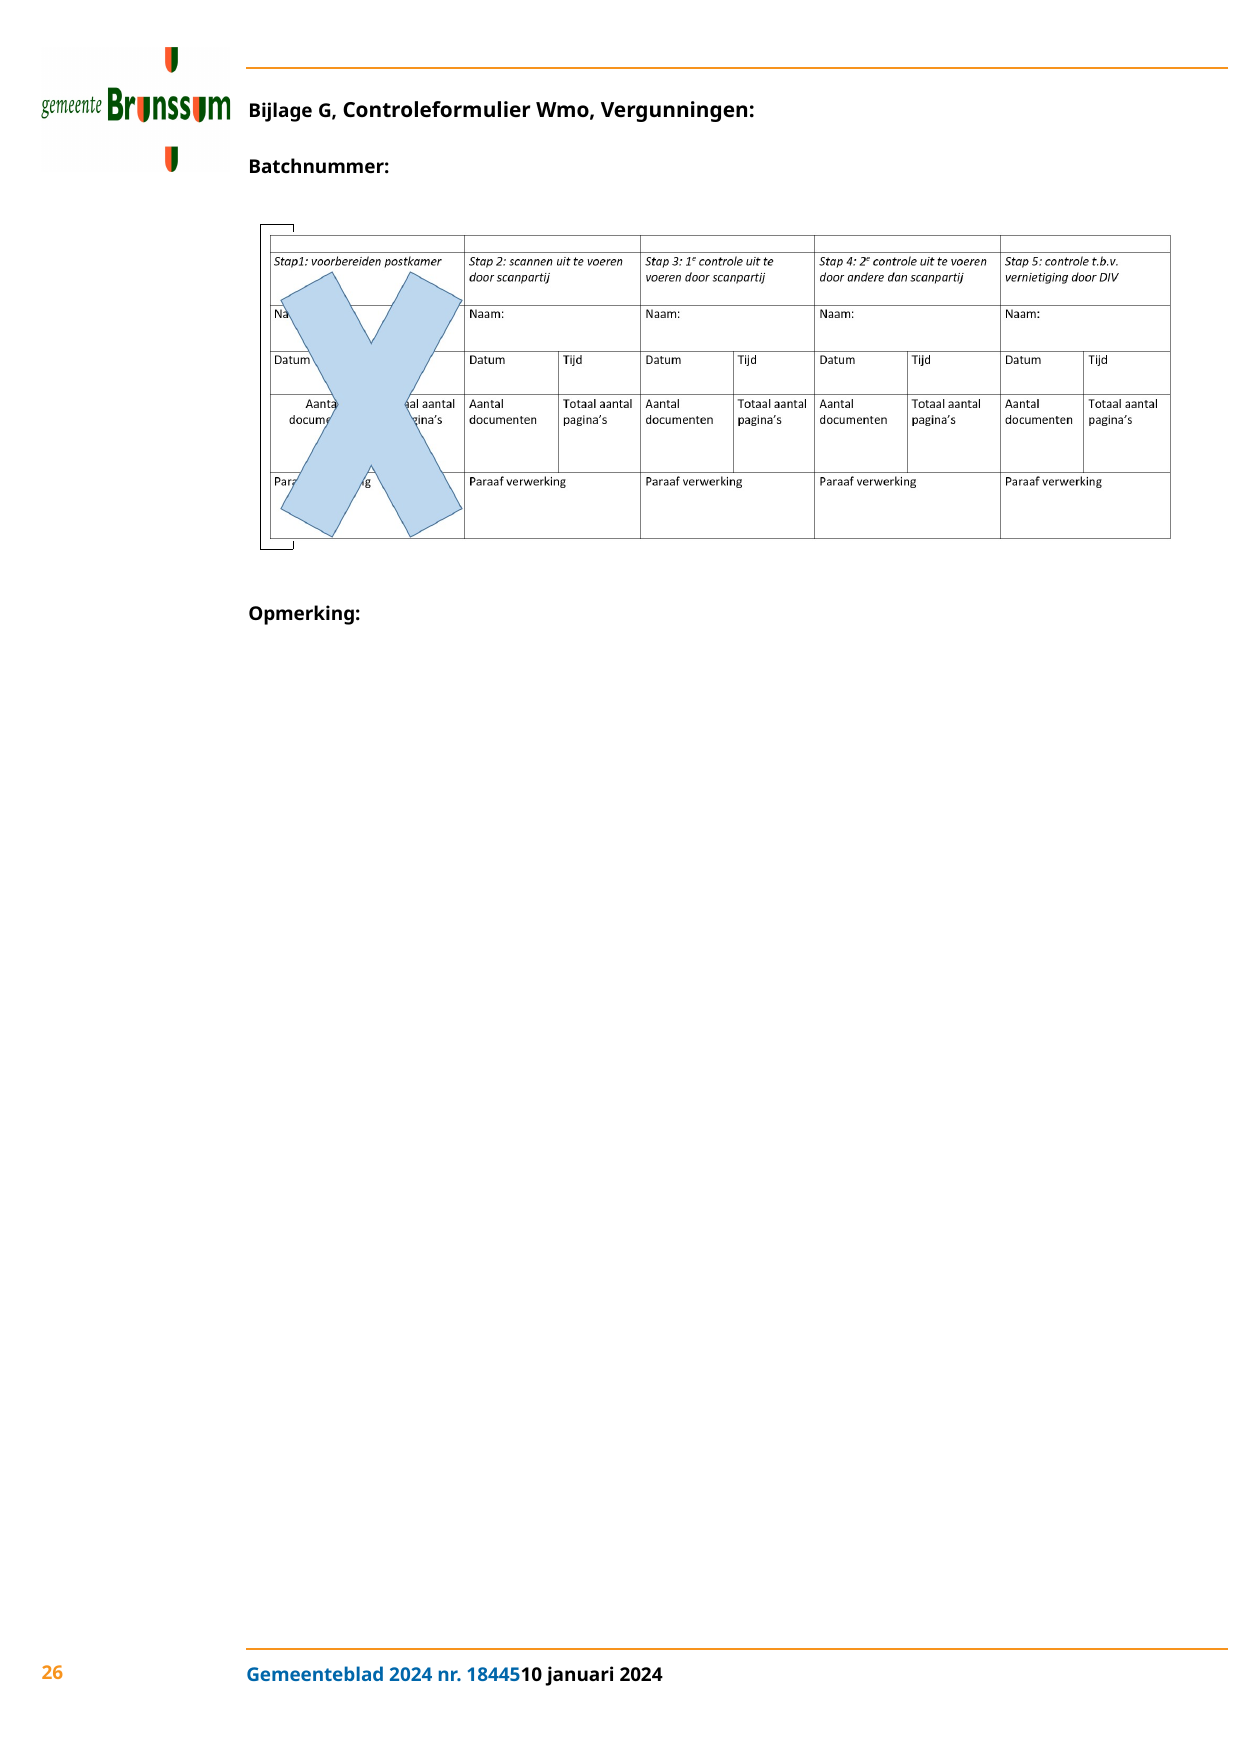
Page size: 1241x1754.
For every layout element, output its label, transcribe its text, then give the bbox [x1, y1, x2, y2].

picture [268, 232, 1173, 541]
text Opmerking: [248, 600, 1152, 626]
text Batchnummer: [248, 153, 1152, 179]
text Bijlage G, Controleformulier Wmo, Vergunningen: [248, 95, 1152, 123]
picture [41, 47, 231, 172]
